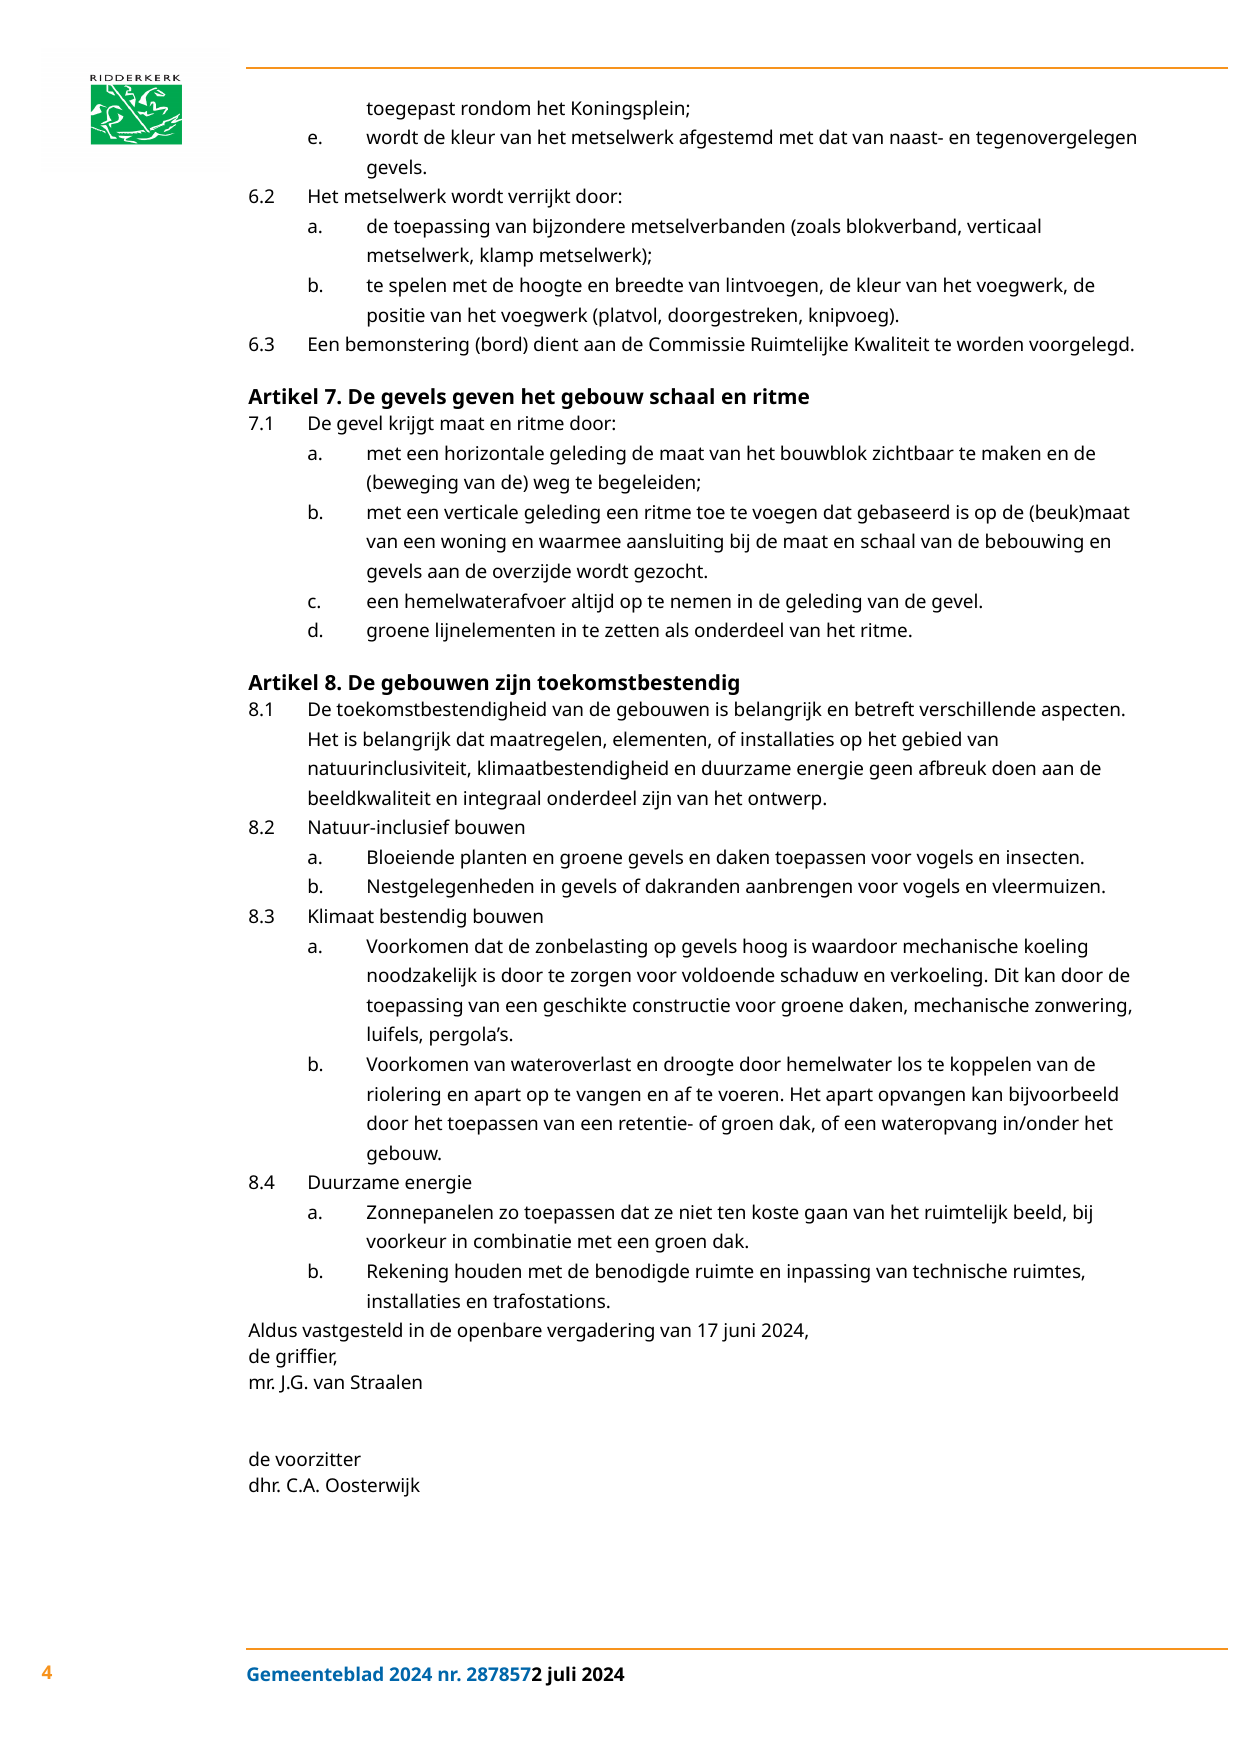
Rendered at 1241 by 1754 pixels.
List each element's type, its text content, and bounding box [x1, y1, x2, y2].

list een hemelwaterafvoer altijd op te nemen in de geleding van de gevel. [307, 588, 1152, 613]
list Een bemonstering (bord) dient aan de Commissie Ruimtelijke Kwaliteit te worden voorgelegd. [248, 331, 1152, 357]
list te spelen met de hoogte en breedte van lintvoegen, de kleur van het voegwerk, de positie van het voegwerk (platvol, doorgestreken, knipvoeg). [307, 272, 1152, 328]
list toegepast rondom het Koningsplein; [307, 95, 1152, 121]
text de griffier, [248, 1343, 1152, 1369]
list Klimaat bestendig bouwen [248, 903, 1152, 929]
text de voorzitter [248, 1446, 1152, 1472]
picture [41, 47, 231, 172]
text mr. J.G. van Straalen [248, 1369, 1152, 1395]
list Voorkomen dat de zonbelasting op gevels hoog is waardoor mechanische koeling noodzakelijk is door te zorgen voor voldoende schaduw en verkoeling. Dit kan door de toepassing van een geschikte constructie voor groene daken, mechanische zonwering, luifels, pergola’s. [307, 933, 1152, 1047]
list Voorkomen van wateroverlast en droogte door hemelwater los te koppelen van de riolering en apart op te vangen en af te voeren. Het apart opvangen kan bijvoorbeeld door het toepassen van een retentie- of groen dak, of een wateropvang in/onder het gebouw. [307, 1051, 1152, 1166]
list Natuur-inclusief bouwen [248, 814, 1152, 840]
text Aldus vastgesteld in de openbare vergadering van 17 juni 2024, [248, 1317, 1152, 1343]
text Artikel 8. De gebouwen zijn toekomstbestendig [248, 668, 1152, 696]
text Artikel 7. De gevels geven het gebouw schaal en ritme [248, 382, 1152, 410]
text dhr. C.A. Oosterwijk [248, 1472, 1152, 1498]
list wordt de kleur van het metselwerk afgestemd met dat van naast- en tegenovergelegen gevels. [307, 124, 1152, 180]
list met een horizontale geleding de maat van het bouwblok zichtbaar te maken en de (beweging van de) weg te begeleiden; [307, 440, 1152, 495]
list De gevel krijgt maat en ritme door: [248, 410, 1152, 436]
list Nestgelegenheden in gevels of dakranden aanbrengen voor vogels en vleermuizen. [307, 874, 1152, 899]
list Rekening houden met de benodigde ruimte en inpassing van technische ruimtes, installaties en trafostations. [307, 1258, 1152, 1314]
list Duurzame energie [248, 1169, 1152, 1195]
list met een verticale geleding een ritme toe te voegen dat gebaseerd is op de (beuk)maat van een woning en waarmee aansluiting bij de maat en schaal van de bebouwing en gevels aan de overzijde wordt gezocht. [307, 499, 1152, 584]
list de toepassing van bijzondere metselverbanden (zoals blokverband, verticaal metselwerk, klamp metselwerk); [307, 213, 1152, 268]
list Zonnepanelen zo toepassen dat ze niet ten koste gaan van het ruimtelijk beeld, bij voorkeur in combinatie met een groen dak. [307, 1199, 1152, 1254]
list Bloeiende planten en groene gevels en daken toepassen voor vogels en insecten. [307, 844, 1152, 870]
list De toekomstbestendigheid van de gebouwen is belangrijk en betreft verschillende aspecten. Het is belangrijk dat maatregelen, elementen, of installaties op het gebied van natuurinclusiviteit, klimaatbestendigheid en duurzame energie geen afbreuk doen aan de beeldkwaliteit en integraal onderdeel zijn van het ontwerp. [248, 696, 1152, 811]
list groene lijnelementen in te zetten als onderdeel van het ritme. [307, 617, 1152, 643]
list Het metselwerk wordt verrijkt door: [248, 183, 1152, 209]
